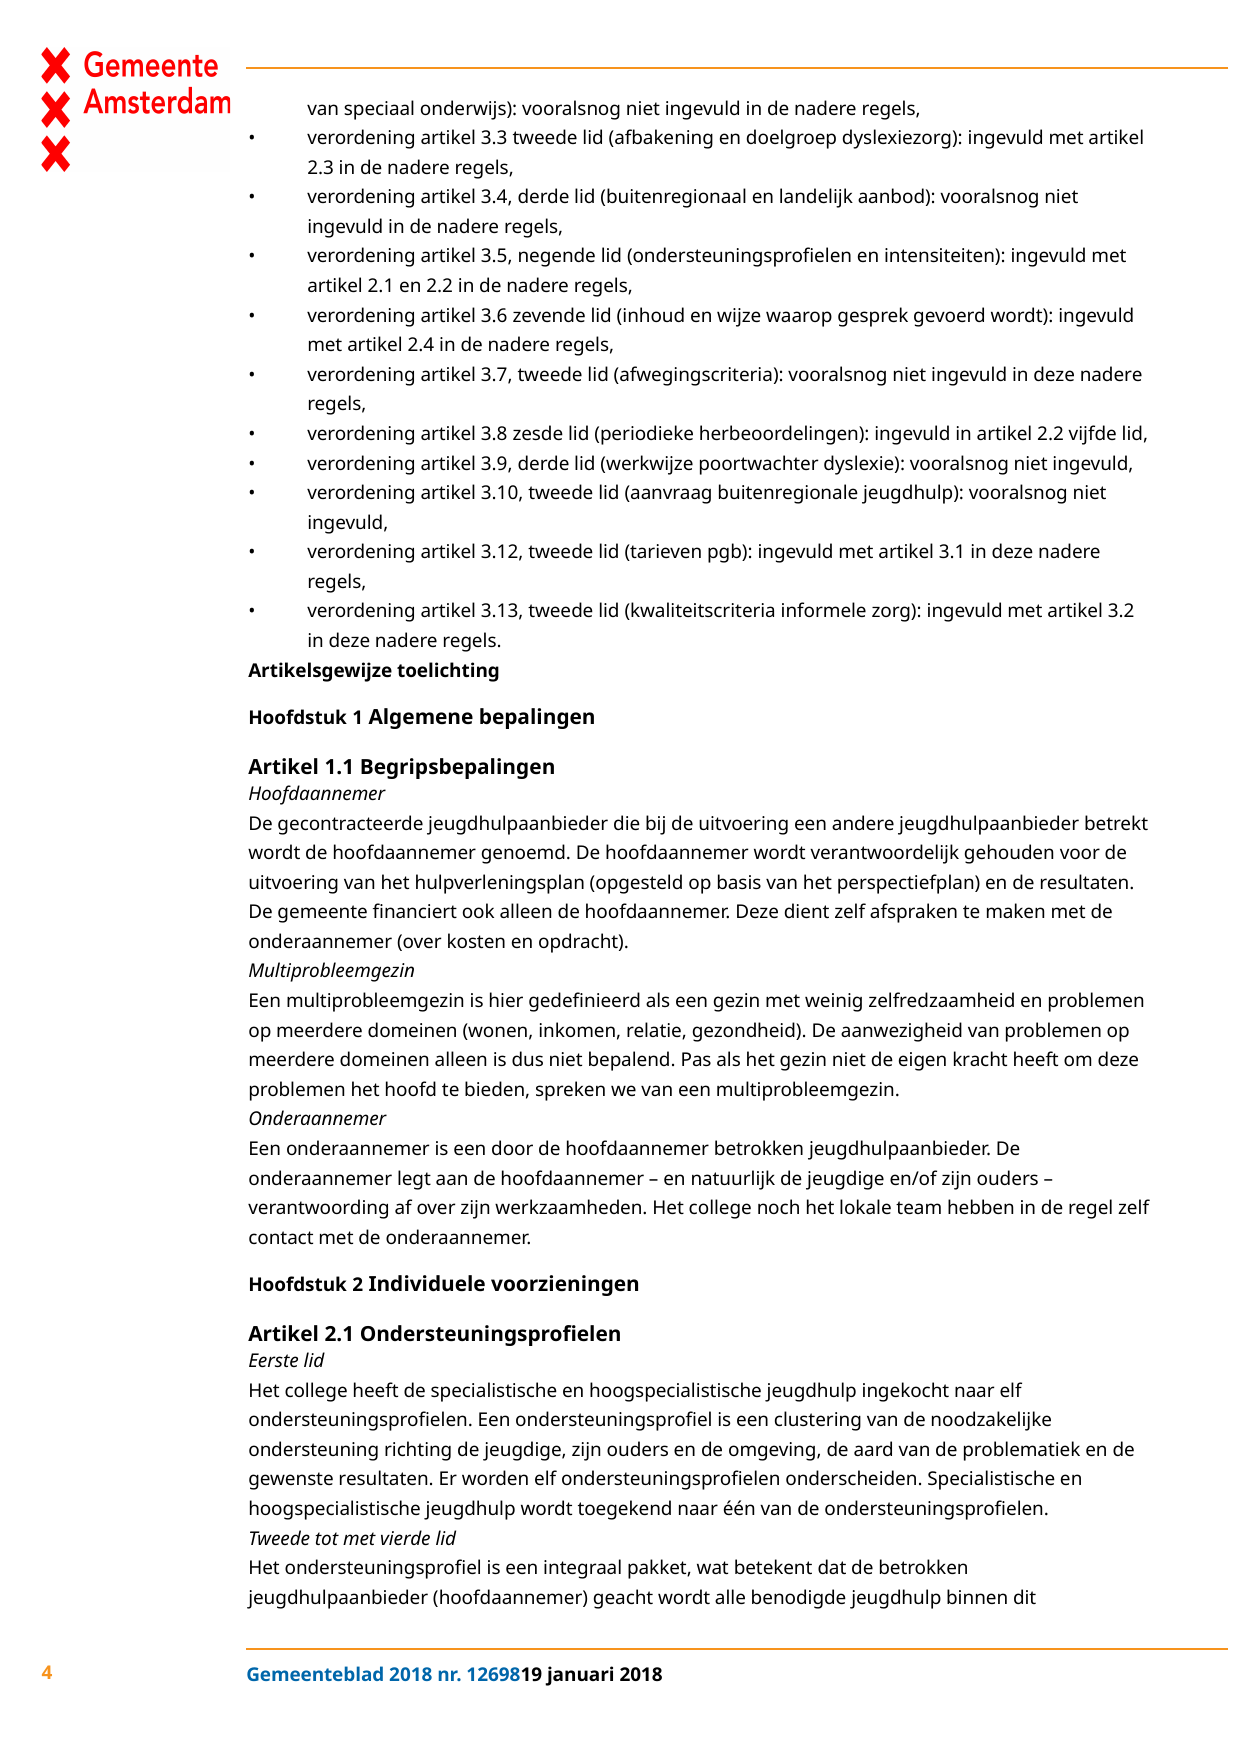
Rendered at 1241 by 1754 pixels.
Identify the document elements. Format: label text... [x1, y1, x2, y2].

text Hoofdstuk 2 Individuele voorzieningen [248, 1269, 1152, 1298]
text Een onderaannemer is een door de hoofdaannemer betrokken jeugdhulpaanbieder. De onderaannemer legt aan de hoofdaannemer – en natuurlijk de jeugdige en/of zijn ouders – verantwoording af over zijn werkzaamheden. Het college noch het lokale team hebben in de regel zelf contact met de onderaannemer. [248, 1135, 1152, 1250]
list verordening artikel 3.10, tweede lid (aanvraag buitenregionale jeugdhulp): vooralsnog niet ingevuld, [248, 479, 1152, 535]
text Multiprobleemgezin [248, 958, 1152, 983]
list verordening artikel 3.6 zevende lid (inhoud en wijze waarop gesprek gevoerd wordt): ingevuld met artikel 2.4 in de nadere regels, [248, 302, 1152, 357]
text Hoofdstuk 1 Algemene bepalingen [248, 702, 1152, 731]
list verordening artikel 3.9, derde lid (werkwijze poortwachter dyslexie): vooralsnog niet ingevuld, [248, 450, 1152, 476]
list verordening artikel 3.3 tweede lid (afbakening en doelgroep dyslexiezorg): ingevuld met artikel 2.3 in de nadere regels, [248, 124, 1152, 180]
text Het college heeft de specialistische en hoogspecialistische jeugdhulp ingekocht naar elf ondersteuningsprofielen. Een ondersteuningsprofiel is een clustering van de noodzakelijke ondersteuning richting de jeugdige, zijn ouders en de omgeving, de aard van de problematiek en de gewenste resultaten. Er worden elf ondersteuningsprofielen onderscheiden. Specialistische en hoogspecialistische jeugdhulp wordt toegekend naar één van de ondersteuningsprofielen. [248, 1377, 1152, 1521]
list verordening artikel 3.5, negende lid (ondersteuningsprofielen en intensiteiten): ingevuld met artikel 2.1 en 2.2 in de nadere regels, [248, 243, 1152, 298]
text Artikelsgewijze toelichting [248, 657, 1152, 683]
text Een multiprobleemgezin is hier gedefinieerd als een gezin met weinig zelfredzaamheid en problemen op meerdere domeinen (wonen, inkomen, relatie, gezondheid). De aanwezigheid van problemen op meerdere domeinen alleen is dus niet bepalend. Pas als het gezin niet de eigen kracht heeft om deze problemen het hoofd te bieden, spreken we van een multiprobleemgezin. [248, 987, 1152, 1102]
text Artikel 1.1 Begripsbepalingen [248, 752, 1152, 780]
list van speciaal onderwijs): vooralsnog niet ingevuld in de nadere regels, [248, 95, 1152, 121]
list verordening artikel 3.13, tweede lid (kwaliteitscriteria informele zorg): ingevuld met artikel 3.2 in deze nadere regels. [248, 598, 1152, 653]
text Onderaannemer [248, 1106, 1152, 1131]
list verordening artikel 3.7, tweede lid (afwegingscriteria): vooralsnog niet ingevuld in deze nadere regels, [248, 361, 1152, 416]
list verordening artikel 3.8 zesde lid (periodieke herbeoordelingen): ingevuld in artikel 2.2 vijfde lid, [248, 420, 1152, 446]
text Tweede tot met vierde lid [248, 1525, 1152, 1551]
text Het ondersteuningsprofiel is een integraal pakket, wat betekent dat de betrokken jeugdhulpaanbieder (hoofdaannemer) geacht wordt alle benodigde jeugdhulp binnen dit [248, 1554, 1152, 1610]
list verordening artikel 3.4, derde lid (buitenregionaal en landelijk aanbod): vooralsnog niet ingevuld in de nadere regels, [248, 183, 1152, 239]
text Eerste lid [248, 1347, 1152, 1373]
list verordening artikel 3.12, tweede lid (tarieven pgb): ingevuld met artikel 3.1 in deze nadere regels, [248, 538, 1152, 594]
picture [41, 47, 231, 172]
text De gecontracteerde jeugdhulpaanbieder die bij de uitvoering een andere jeugdhulpaanbieder betrekt wordt de hoofdaannemer genoemd. De hoofdaannemer wordt verantwoordelijk gehouden voor de uitvoering van het hulpverleningsplan (opgesteld op basis van het perspectiefplan) en de resultaten. De gemeente financiert ook alleen de hoofdaannemer. Deze dient zelf afspraken te maken met de onderaannemer (over kosten en opdracht). [248, 810, 1152, 954]
text Artikel 2.1 Ondersteuningsprofielen [248, 1319, 1152, 1347]
text Hoofdaannemer [248, 780, 1152, 806]
